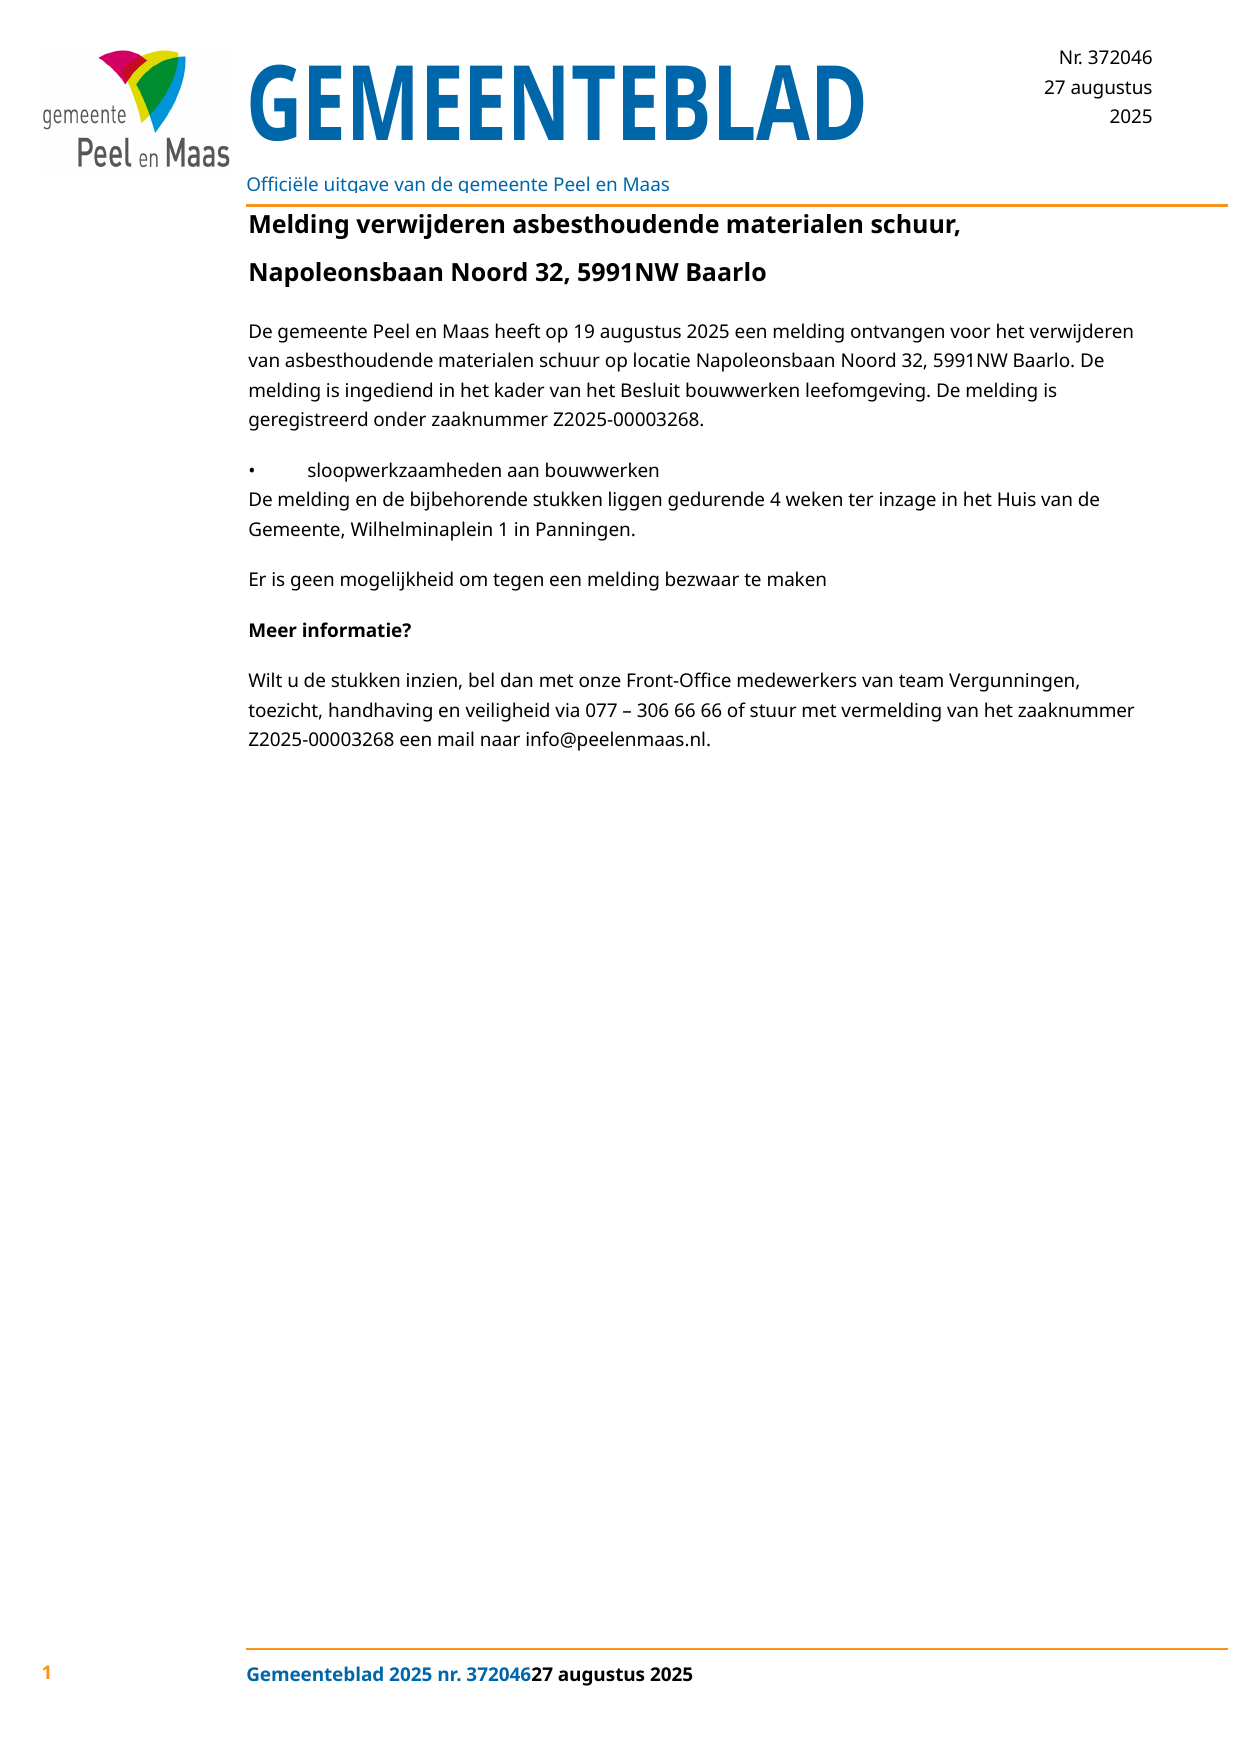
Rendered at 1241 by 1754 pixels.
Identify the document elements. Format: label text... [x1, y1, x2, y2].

text Er is geen mogelijkheid om tegen een melding bezwaar te maken [248, 567, 1152, 592]
list sloopwerkzaamheden aan bouwwerken [248, 457, 1152, 483]
text Melding verwijderen asbesthoudende materialen schuur, Napoleonsbaan Noord 32, 5991NW Baarlo [248, 207, 1152, 288]
text Wilt u de stukken inzien, bel dan met onze Front-Office medewerkers van team Vergunningen, toezicht, handhaving en veiligheid via 077 – 306 66 66 of stuur met vermelding van het zaaknummer Z2025-00003268 een mail naar info@peelenmaas.nl. [248, 667, 1152, 752]
text Meer informatie? [248, 617, 1152, 643]
picture [41, 47, 231, 172]
text De gemeente Peel en Maas heeft op 19 augustus 2025 een melding ontvangen voor het verwijderen van asbesthoudende materialen schuur op locatie Napoleonsbaan Noord 32, 5991NW Baarlo. De melding is ingediend in het kader van het Besluit bouwwerken leefomgeving. De melding is geregistreerd onder zaaknummer Z2025-00003268. [248, 318, 1152, 432]
text De melding en de bijbehorende stukken liggen gedurende 4 weken ter inzage in het Huis van de Gemeente, Wilhelminaplein 1 in Panningen. [248, 487, 1152, 542]
